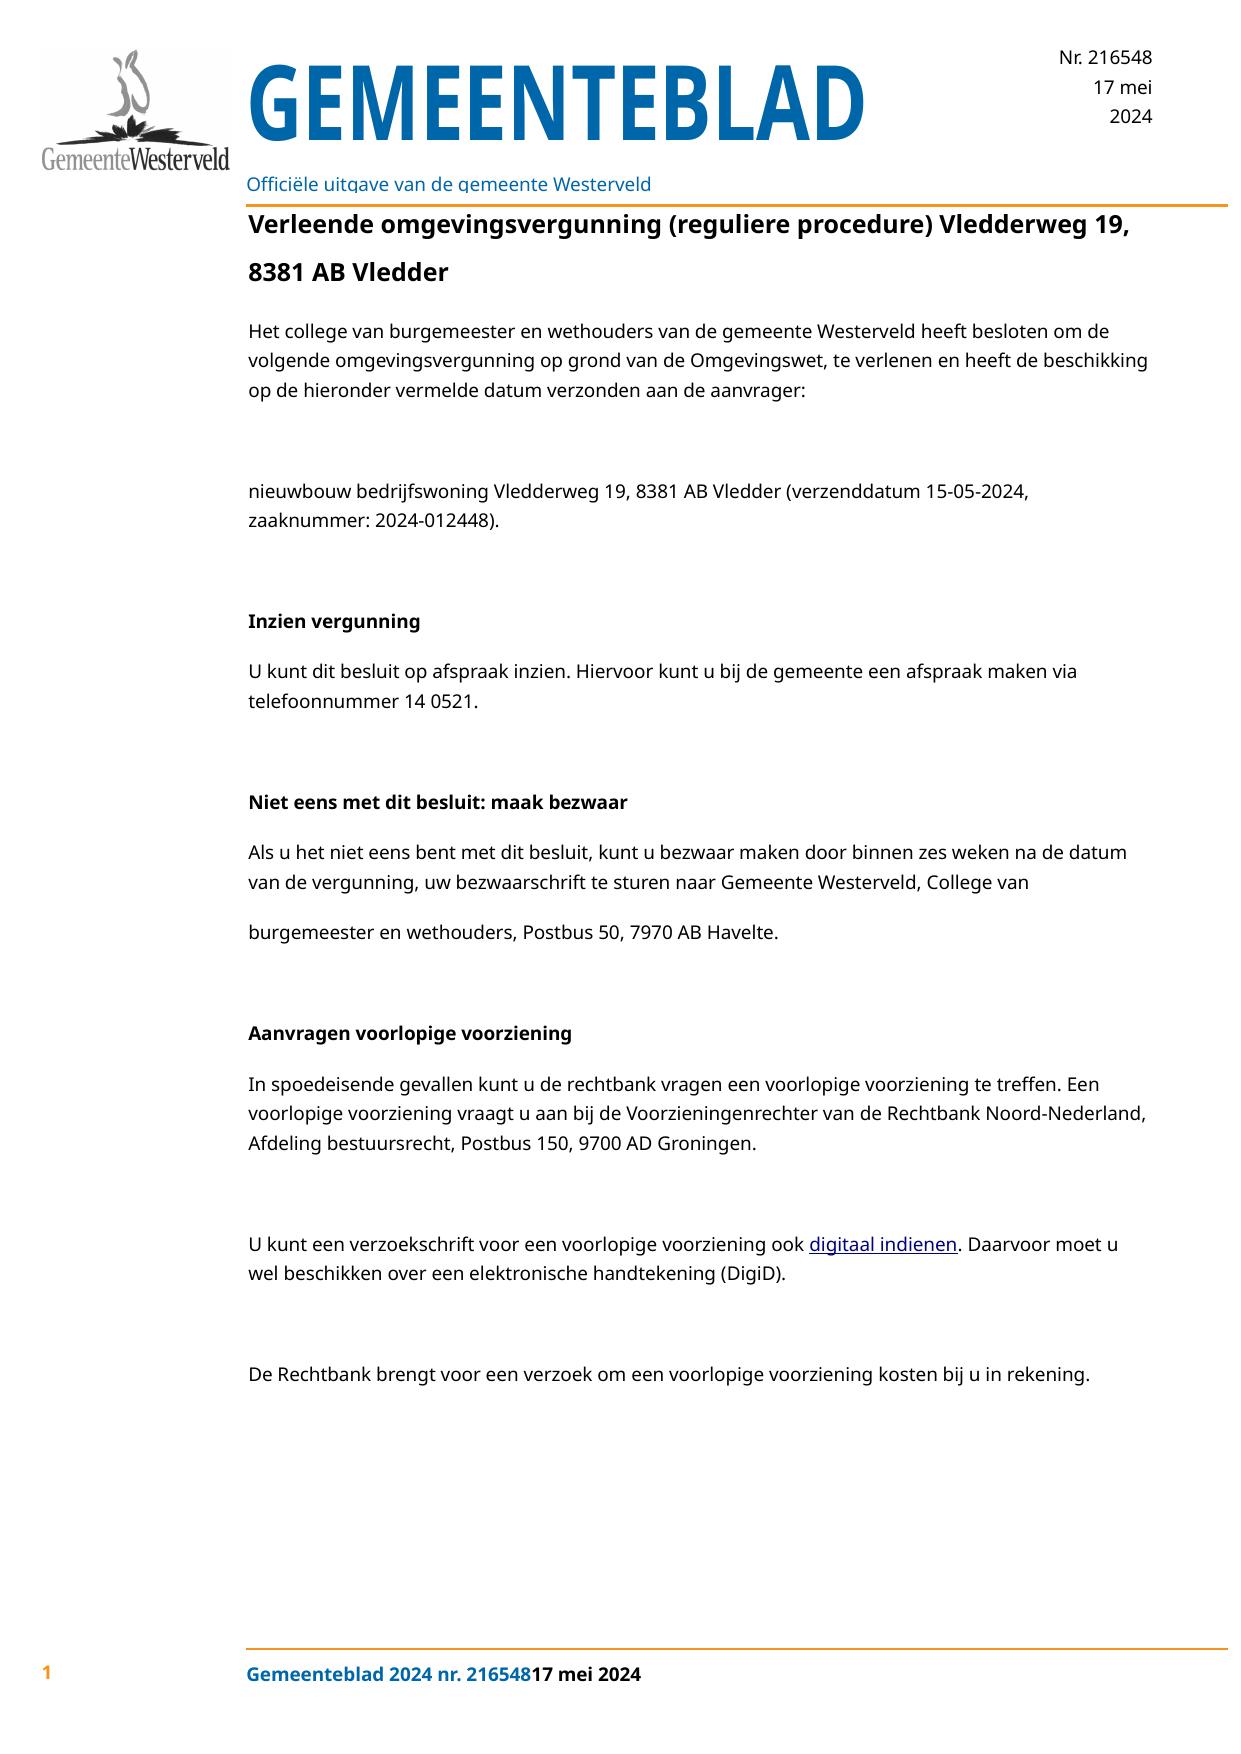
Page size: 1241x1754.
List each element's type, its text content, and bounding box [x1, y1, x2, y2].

text Aanvragen voorlopige voorziening [248, 1020, 1152, 1046]
text Als u het niet eens bent met dit besluit, kunt u bezwaar maken door binnen zes weken na de datum van de vergunning, uw bezwaarschrift te sturen naar Gemeente Westerveld, College van [248, 839, 1152, 895]
text Niet eens met dit besluit: maak bezwaar [248, 789, 1152, 815]
text Inzien vergunning [248, 608, 1152, 634]
text Verleende omgevingsvergunning (reguliere procedure) Vledderweg 19, 8381 AB Vledder [248, 207, 1152, 288]
text U kunt dit besluit op afspraak inzien. Hiervoor kunt u bij de gemeente een afspraak maken via telefoonnummer 14 0521. [248, 659, 1152, 714]
picture [41, 47, 231, 172]
text U kunt een verzoekschrift voor een voorlopige voorziening ook digitaal indienen. Daarvoor moet u wel beschikken over een elektronische handtekening (DigiD). [248, 1231, 1152, 1286]
text De Rechtbank brengt voor een verzoek om een voorlopige voorziening kosten bij u in rekening. [248, 1361, 1152, 1387]
text In spoedeisende gevallen kunt u de rechtbank vragen een voorlopige voorziening te treffen. Een voorlopige voorziening vraagt u aan bij de Voorzieningenrechter van de Rechtbank Noord-Nederland, Afdeling bestuursrecht, Postbus 150, 9700 AD Groningen. [248, 1071, 1152, 1156]
text burgemeester en wethouders, Postbus 50, 7970 AB Havelte. [248, 919, 1152, 945]
text Het college van burgemeester en wethouders van de gemeente Westerveld heeft besloten om de volgende omgevingsvergunning op grond van de Omgevingswet, te verlenen en heeft de beschikking op de hieronder vermelde datum verzonden aan de aanvrager: [248, 318, 1152, 403]
text nieuwbouw bedrijfswoning Vledderweg 19, 8381 AB Vledder (verzenddatum 15-05-2024, zaaknummer: 2024-012448). [248, 478, 1152, 533]
